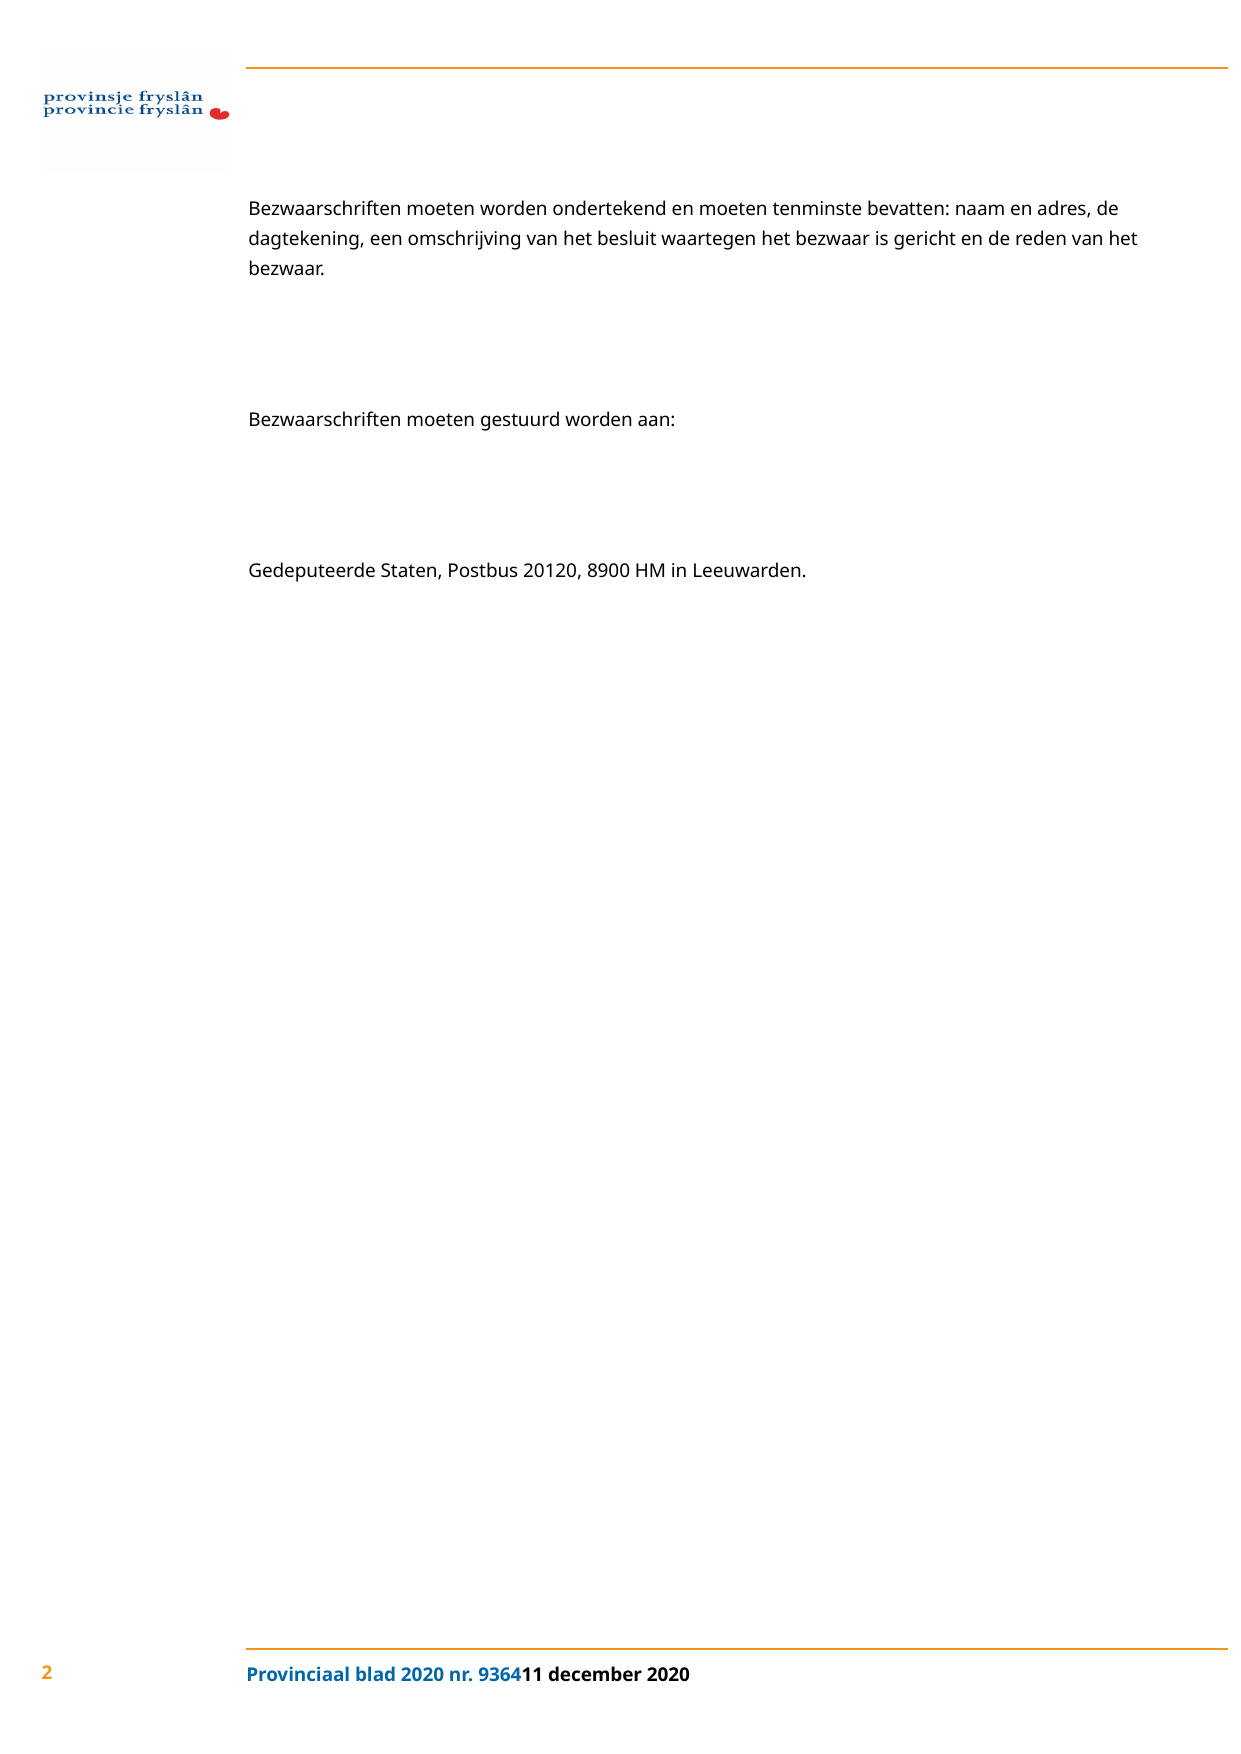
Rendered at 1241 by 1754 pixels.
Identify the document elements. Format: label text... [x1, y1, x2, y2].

text Gedeputeerde Staten, Postbus 20120, 8900 HM in Leeuwarden. [248, 557, 1152, 583]
text Bezwaarschriften moeten gestuurd worden aan: [248, 406, 1152, 432]
picture [41, 47, 231, 172]
text Bezwaarschriften moeten worden ondertekend en moeten tenminste bevatten: naam en adres, de dagtekening, een omschrijving van het besluit waartegen het bezwaar is gericht en de reden van het bezwaar. [248, 196, 1152, 281]
